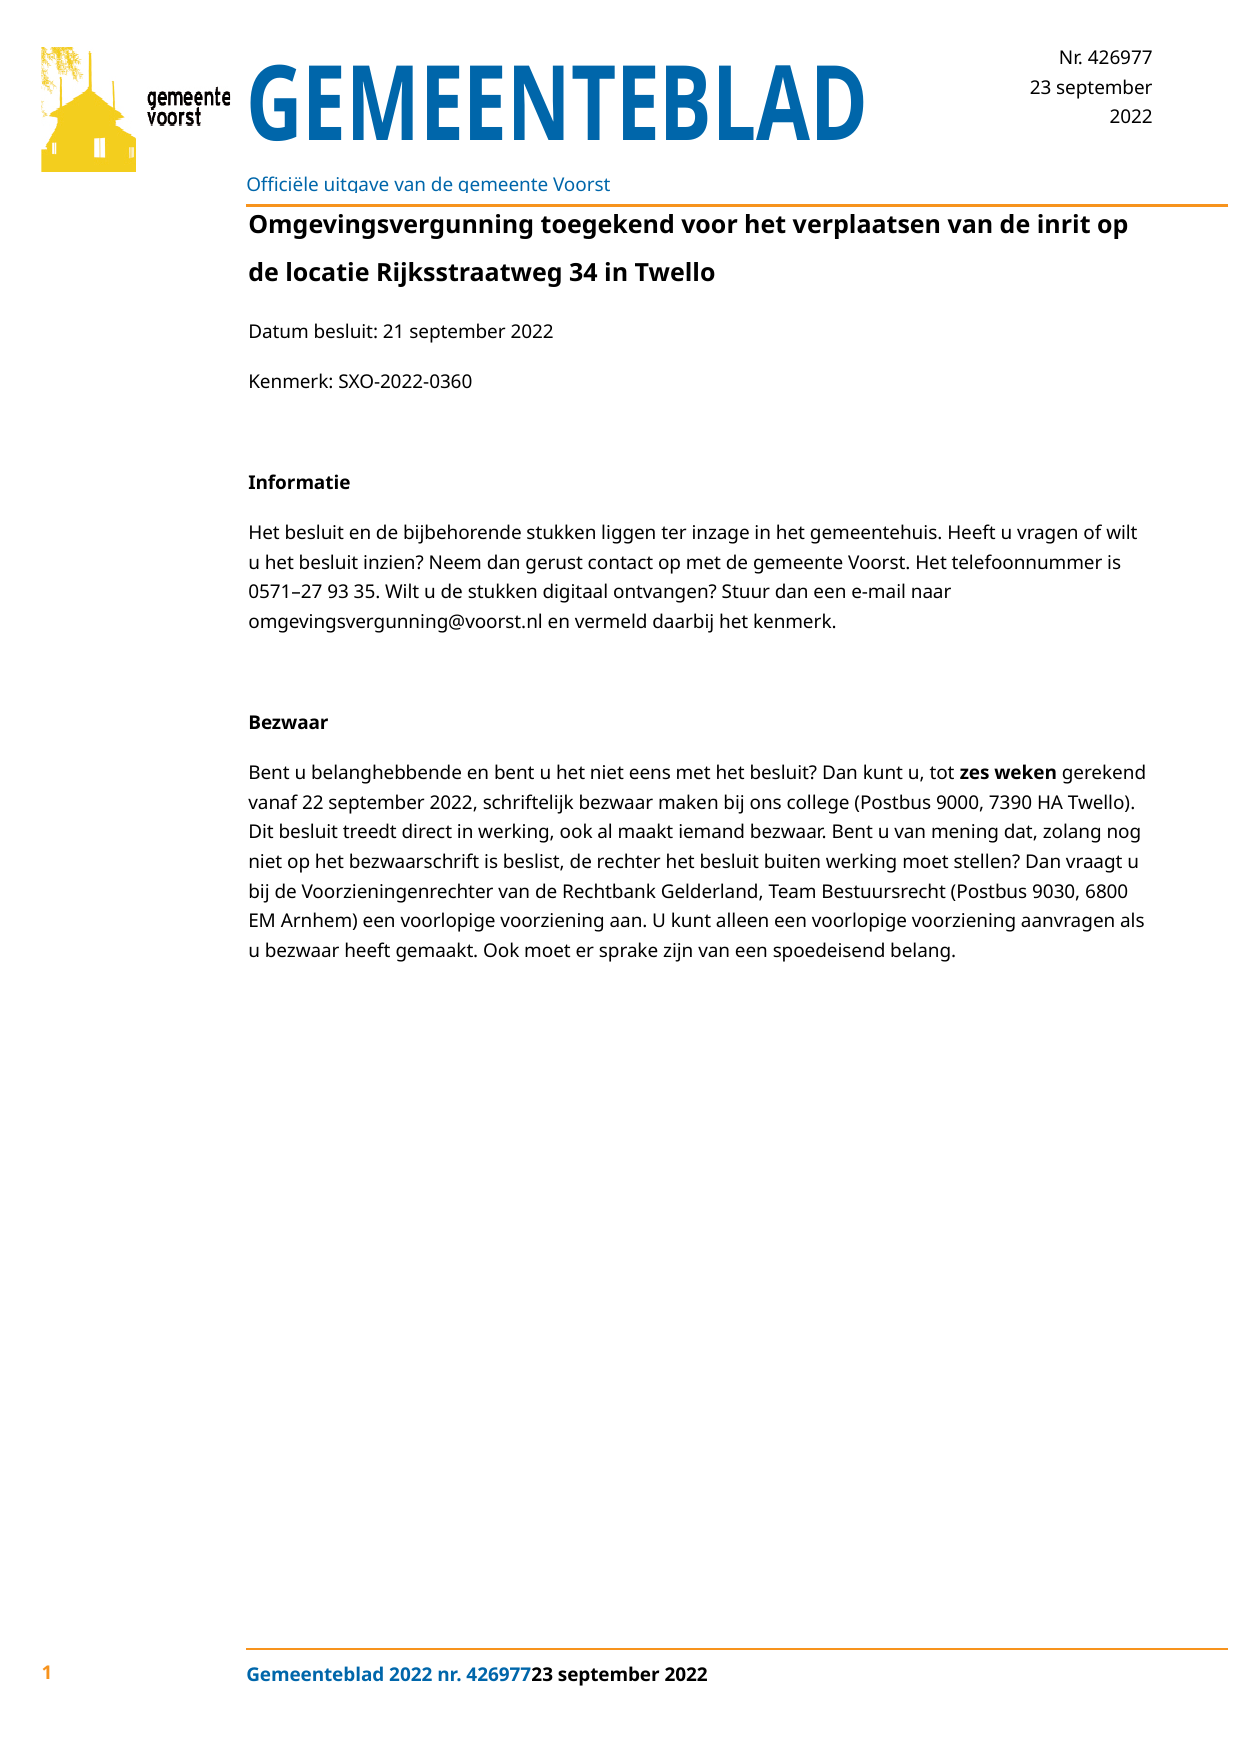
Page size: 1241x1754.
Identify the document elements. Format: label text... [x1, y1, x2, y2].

picture [41, 47, 231, 172]
text Bezwaar [248, 709, 1152, 735]
text Het besluit en de bijbehorende stukken liggen ter inzage in het gemeentehuis. Heeft u vragen of wilt u het besluit inzien? Neem dan gerust contact op met de gemeente Voorst. Het telefoonnummer is 0571–27 93 35. Wilt u de stukken digitaal ontvangen? Stuur dan een e-mail naar omgevingsvergunning@voorst.nl en vermeld daarbij het kenmerk. [248, 519, 1152, 634]
text Datum besluit: 21 september 2022 [248, 318, 1152, 344]
text Informatie [248, 469, 1152, 495]
text Kenmerk: SXO-2022-0360 [248, 368, 1152, 394]
text Bent u belanghebbende en bent u het niet eens met het besluit? Dan kunt u, tot zes weken gerekend vanaf 22 september 2022, schriftelijk bezwaar maken bij ons college (Postbus 9000, 7390 HA Twello). Dit besluit treedt direct in werking, ook al maakt iemand bezwaar. Bent u van mening dat, zolang nog niet op het bezwaarschrift is beslist, de rechter het besluit buiten werking moet stellen? Dan vraagt u bij de Voorzieningenrechter van de Rechtbank Gelderland, Team Bestuursrecht (Postbus 9030, 6800 EM Arnhem) een voorlopige voorziening aan. U kunt alleen een voorlopige voorziening aanvragen als u bezwaar heeft gemaakt. Ook moet er sprake zijn van een spoedeisend belang. [248, 759, 1152, 963]
text Omgevingsvergunning toegekend voor het verplaatsen van de inrit op de locatie Rijksstraatweg 34 in Twello [248, 207, 1152, 288]
